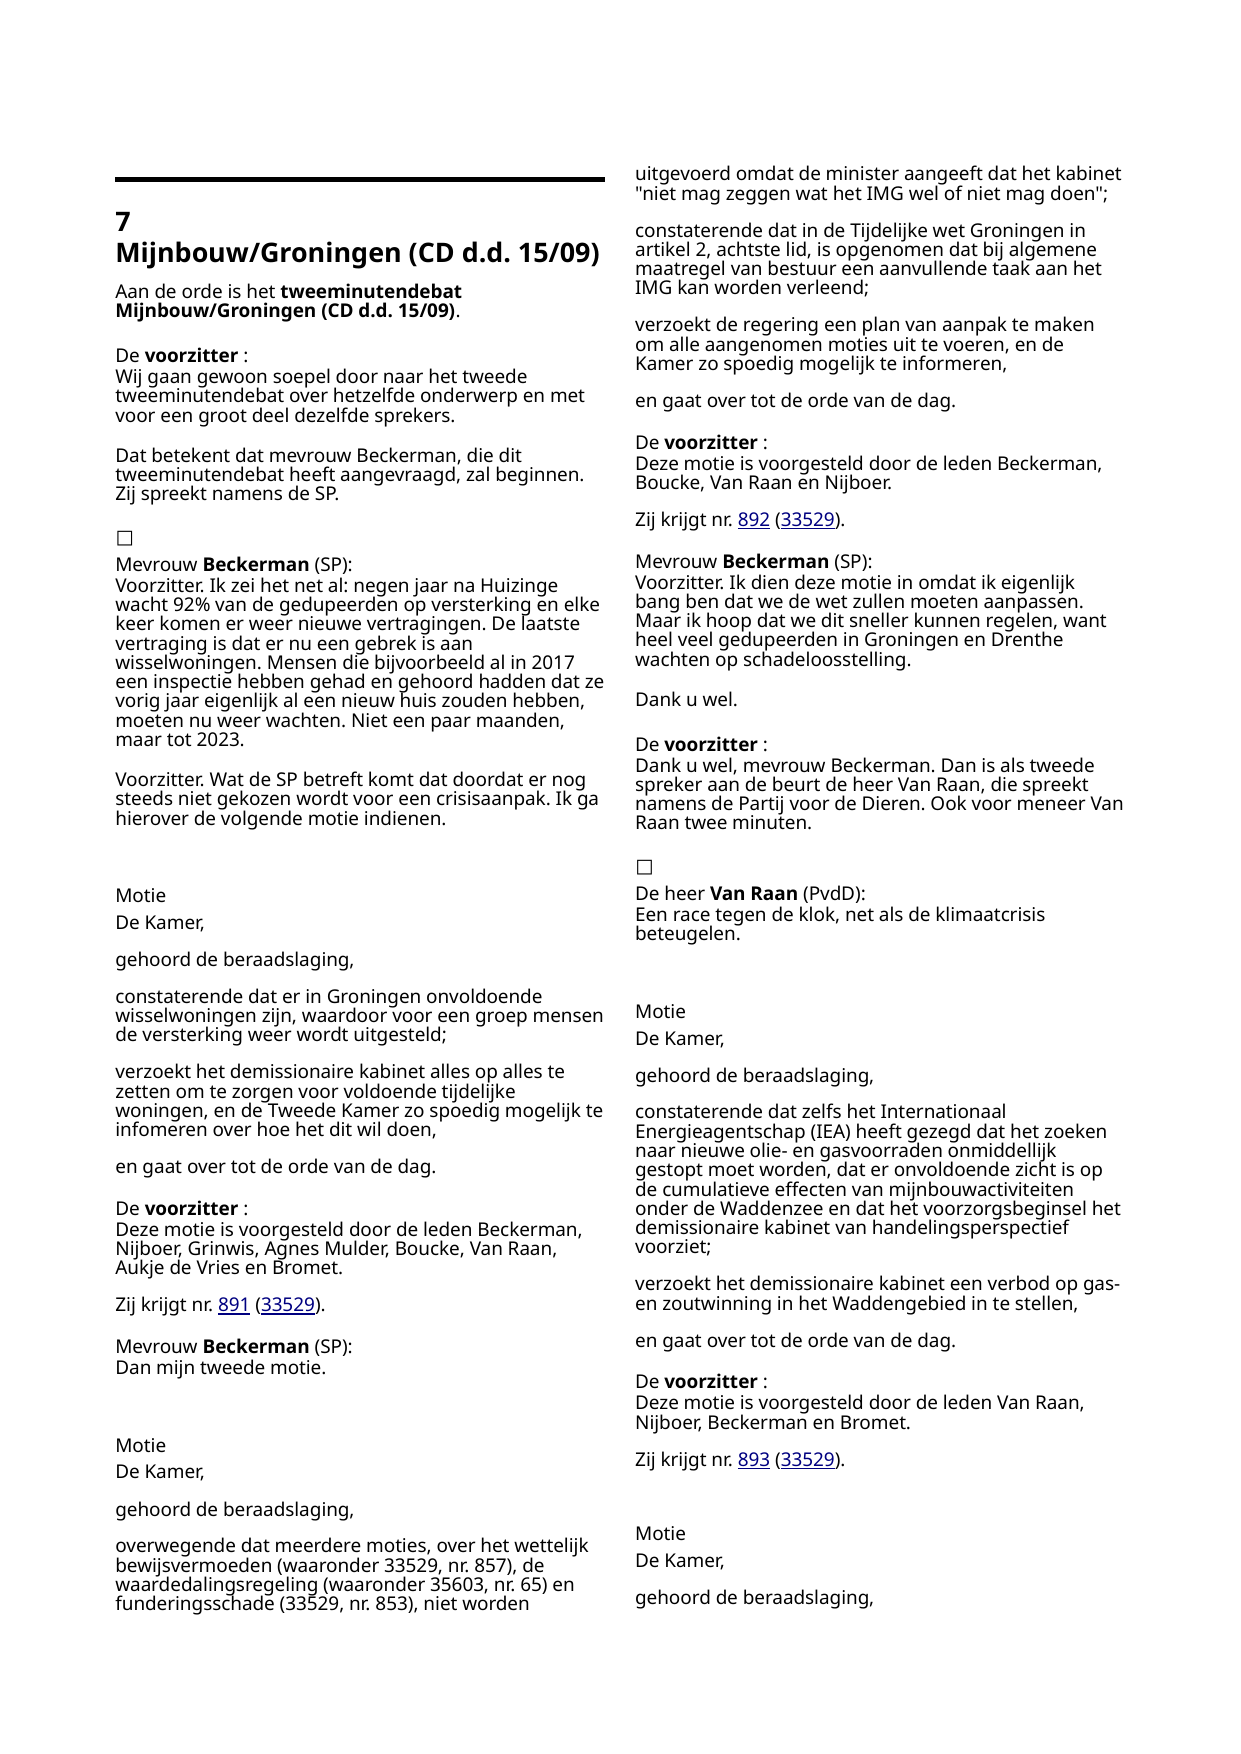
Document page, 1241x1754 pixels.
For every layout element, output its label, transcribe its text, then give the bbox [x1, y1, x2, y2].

text Aan de orde is het tweeminutendebat Mijnbouw/Groningen (CD d.d. 15/09). [115, 283, 605, 322]
text De voorzitter : [115, 1195, 605, 1221]
text Voorzitter. Wat de SP betreft komt dat doordat er nog steeds niet gekozen wordt voor een crisisaanpak. Ik ga hierover de volgende motie indienen. [115, 771, 605, 829]
text De heer Van Raan (PvdD): [635, 880, 1125, 906]
text verzoekt de regering een plan van aanpak te maken om alle aangenomen moties uit te voeren, en de Kamer zo spoedig mogelijk te informeren, [635, 316, 1125, 374]
text constaterende dat zelfs het Internationaal Energieagentschap (IEA) heeft gezegd dat het zoeken naar nieuwe olie- en gasvoorraden onmiddellijk gestopt moet worden, dat er onvoldoende zicht is op de cumulatieve effecten van mijnbouwactiviteiten onder de Waddenzee en dat het voorzorgsbeginsel het demissionaire kabinet van handelingsperspectief voorziet; [635, 1103, 1125, 1258]
text ⬜ [635, 854, 1125, 880]
text Motie [115, 1432, 605, 1458]
text constaterende dat er in Groningen onvoldoende wisselwoningen zijn, waardoor voor een groep mensen de versterking weer wordt uitgesteld; [115, 988, 605, 1046]
text De Kamer, [635, 1029, 1125, 1049]
text De voorzitter : [115, 342, 605, 368]
text De Kamer, [115, 1463, 605, 1483]
text en gaat over tot de orde van de dag. [115, 1158, 605, 1177]
text Dan mijn tweede motie. [115, 1359, 605, 1378]
text Mevrouw Beckerman (SP): [115, 551, 605, 577]
text verzoekt het demissionaire kabinet een verbod op gas- en zoutwinning in het Waddengebied in te stellen, [635, 1275, 1125, 1314]
text uitgevoerd omdat de minister aangeeft dat het kabinet "niet mag zeggen wat het IMG wel of niet mag doen"; [635, 165, 1125, 204]
text constaterende dat in de Tijdelijke wet Groningen in artikel 2, achtste lid, is opgenomen dat bij algemene maatregel van bestuur een aanvullende taak aan het IMG kan worden verleend; [635, 222, 1125, 299]
text Mevrouw Beckerman (SP): [635, 548, 1125, 574]
text Motie [635, 998, 1125, 1024]
text en gaat over tot de orde van de dag. [635, 392, 1125, 411]
text Voorzitter. Ik dien deze motie in omdat ik eigenlijk bang ben dat we de wet zullen moeten aanpassen. Maar ik hoop dat we dit sneller kunnen regelen, want heel veel gedupeerden in Groningen en Drenthe wachten op schadeloosstelling. [635, 574, 1125, 670]
text Een race tegen de klok, net als de klimaatcrisis beteugelen. [635, 906, 1125, 944]
text Deze motie is voorgesteld door de leden Beckerman, Boucke, Van Raan en Nijboer. [635, 454, 1125, 493]
text Zij krijgt nr. 893 (33529). [635, 1451, 1125, 1470]
text gehoord de beraadslaging, [115, 951, 605, 970]
text De voorzitter : [635, 1369, 1125, 1394]
text De Kamer, [635, 1552, 1125, 1571]
text 7 [115, 203, 605, 239]
text Motie [635, 1520, 1125, 1546]
text Wij gaan gewoon soepel door naar het tweede tweeminutendebat over hetzelfde onderwerp en met voor een groot deel dezelfde sprekers. [115, 368, 605, 426]
text Deze motie is voorgesteld door de leden Van Raan, Nijboer, Beckerman en Bromet. [635, 1394, 1125, 1433]
text Voorzitter. Ik zei het net al: negen jaar na Huizinge wacht 92% van de gedupeerden op versterking en elke keer komen er weer nieuwe vertragingen. De laatste vertraging is dat er nu een gebrek is aan wisselwoningen. Mensen die bijvoorbeeld al in 2017 een inspectie hebben gehad en gehoord hadden dat ze vorig jaar eigenlijk al een nieuw huis zouden hebben, moeten nu weer wachten. Niet een paar maanden, maar tot 2023. [115, 577, 605, 750]
text Zij krijgt nr. 891 (33529). [115, 1296, 605, 1316]
text De voorzitter : [635, 429, 1125, 454]
text De Kamer, [115, 914, 605, 933]
text Dat betekent dat mevrouw Beckerman, die dit tweeminutendebat heeft aangevraagd, zal beginnen. Zij spreekt namens de SP. [115, 447, 605, 504]
text De voorzitter : [635, 731, 1125, 757]
text Zij krijgt nr. 892 (33529). [635, 511, 1125, 530]
text Dank u wel, mevrouw Beckerman. Dan is als tweede spreker aan de beurt de heer Van Raan, die spreekt namens de Partij voor de Dieren. Ook voor meneer Van Raan twee minuten. [635, 757, 1125, 834]
text Dank u wel. [635, 691, 1125, 710]
text gehoord de beraadslaging, [635, 1589, 1125, 1608]
text Motie [115, 882, 605, 908]
text gehoord de beraadslaging, [635, 1067, 1125, 1086]
text verzoekt het demissionaire kabinet alles op alles te zetten om te zorgen voor voldoende tijdelijke woningen, en de Tweede Kamer zo spoedig mogelijk te infomeren over hoe het dit wil doen, [115, 1063, 605, 1140]
text en gaat over tot de orde van de dag. [635, 1332, 1125, 1351]
text overwegende dat meerdere moties, over het wettelijk bewijsvermoeden (waaronder 33529, nr. 857), de waardedalingsregeling (waaronder 35603, nr. 65) en funderingsschade (33529, nr. 853), niet worden [115, 1537, 605, 1614]
text gehoord de beraadslaging, [115, 1501, 605, 1520]
text Mijnbouw/Groningen (CD d.d. 15/09) [115, 239, 605, 283]
text Mevrouw Beckerman (SP): [115, 1333, 605, 1359]
text ⬜ [115, 525, 605, 551]
text Deze motie is voorgesteld door de leden Beckerman, Nijboer, Grinwis, Agnes Mulder, Boucke, Van Raan, Aukje de Vries en Bromet. [115, 1221, 605, 1279]
